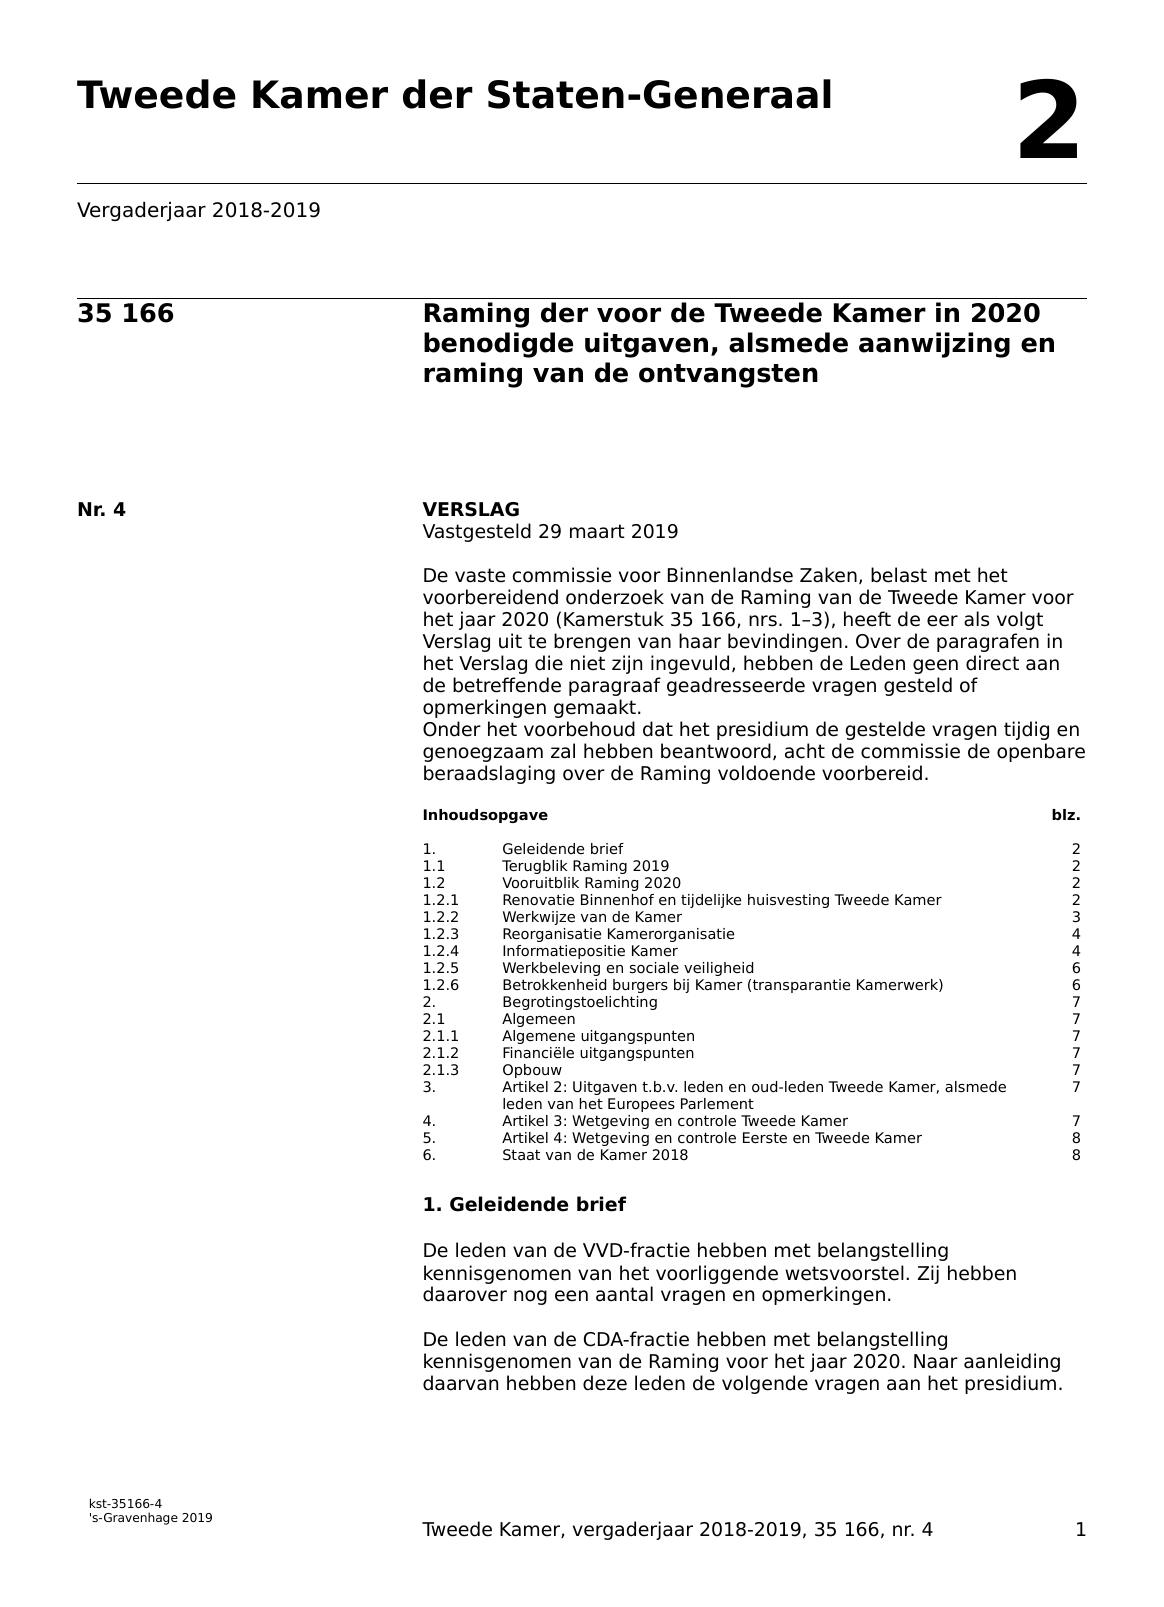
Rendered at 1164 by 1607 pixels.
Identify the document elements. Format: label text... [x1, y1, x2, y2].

table_cell 2.1.3 [422, 1062, 496, 1078]
table_cell Artikel 3: Wetgeving en controle Tweede Kamer [496, 1113, 1028, 1129]
table_cell 2.1 [422, 1011, 496, 1028]
subtitle Nr. 4 VERSLAG [77, 499, 1087, 521]
table_cell Terugblik Raming 2019 [496, 858, 1028, 875]
table_cell [1028, 824, 1087, 841]
table_cell 7 [1028, 1113, 1087, 1129]
table_cell Algemeen [496, 1011, 1028, 1028]
table_cell Begrotingstoelichting [496, 994, 1028, 1011]
table_cell 4 [1028, 926, 1087, 943]
table_cell 2 [1028, 892, 1087, 909]
table_cell 6 [1028, 977, 1087, 994]
text Onder het voorbehoud dat het presidium de gestelde vragen tijdig en genoegzaam zal hebben beantwoord, acht de commissie de openbare beraadslaging over de Raming voldoende voorbereid. [422, 719, 1087, 785]
table_cell 1.2.4 [422, 943, 496, 960]
table_cell 2 [1028, 858, 1087, 875]
table_cell 3 [1028, 909, 1087, 926]
table_cell Financiële uitgangspunten [496, 1045, 1028, 1062]
table_cell 2 [1028, 875, 1087, 892]
subtitle 35 166 Raming der voor de Tweede Kamer in 2020 benodigde uitgaven, alsmede aanwijzing en raming van de ontvangsten [77, 299, 1087, 388]
table_cell Opbouw [496, 1062, 1028, 1078]
table_cell 7 [1028, 1028, 1087, 1044]
table_cell 1.2.1 [422, 892, 496, 909]
table_header Inhoudsopgave [422, 807, 1028, 824]
table_cell 1. [422, 841, 496, 858]
table_cell Werkwijze van de Kamer [496, 909, 1028, 926]
table_cell Betrokkenheid burgers bij Kamer (transparantie Kamerwerk) [496, 977, 1028, 994]
table_cell 8 [1028, 1130, 1087, 1146]
text De leden van de VVD-fractie hebben met belangstelling kennisgenomen van het voorliggende wetsvoorstel. Zij hebben daarover nog een aantal vragen en opmerkingen. [422, 1240, 1087, 1306]
table_cell [422, 824, 496, 841]
table_cell Renovatie Binnenhof en tijdelijke huisvesting Tweede Kamer [496, 892, 1028, 909]
table_cell Vooruitblik Raming 2020 [496, 875, 1028, 892]
table_cell 2. [422, 994, 496, 1011]
subtitle 1. Geleidende brief [422, 1193, 1087, 1215]
table_cell 2.1.1 [422, 1028, 496, 1044]
table_cell 7 [1028, 994, 1087, 1011]
table_header 2 [886, 59, 1087, 183]
table_cell 1.2.5 [422, 960, 496, 977]
table_cell Algemene uitgangspunten [496, 1028, 1028, 1044]
table_cell 2 [1028, 841, 1087, 858]
table_cell 4. [422, 1113, 496, 1129]
table_cell Staat van de Kamer 2018 [496, 1146, 1028, 1163]
table_cell Vergaderjaar 2018-2019 [77, 184, 1087, 298]
table_cell Reorganisatie Kamerorganisatie [496, 926, 1028, 943]
table_cell Artikel 2: Uitgaven t.b.v. leden en oud-leden Tweede Kamer, alsmede leden van het Europees Parlement [496, 1079, 1028, 1112]
table_cell 7 [1028, 1062, 1087, 1078]
table_cell Informatiepositie Kamer [496, 943, 1028, 960]
table_cell 1.1 [422, 858, 496, 875]
table_cell 7 [1028, 1045, 1087, 1062]
text De vaste commissie voor Binnenlandse Zaken, belast met het voorbereidend onderzoek van de Raming van de Tweede Kamer voor het jaar 2020 (Kamerstuk 35 166, nrs. 1–3), heeft de eer als volgt Verslag uit te brengen van haar bevindingen. Over de paragrafen in het Verslag die niet zijn ingevuld, hebben de Leden geen direct aan de betreffende paragraaf geadresseerde vragen gesteld of opmerkingen gemaakt. [422, 565, 1087, 719]
table_cell 8 [1028, 1146, 1087, 1163]
table_header blz. [1028, 807, 1087, 824]
table_cell 5. [422, 1130, 496, 1146]
table_cell [496, 824, 1028, 841]
table_cell 1.2.2 [422, 909, 496, 926]
table_cell Werkbeleving en sociale veiligheid [496, 960, 1028, 977]
text 's-Gravenhage 2019 [88, 1511, 323, 1525]
table_header Tweede Kamer der Staten-Generaal [77, 59, 886, 183]
table_cell 1.2.6 [422, 977, 496, 994]
text Vastgesteld 29 maart 2019 [422, 521, 1087, 543]
table_cell Geleidende brief [496, 841, 1028, 858]
table_cell 7 [1028, 1079, 1087, 1112]
table_cell 1.2.3 [422, 926, 496, 943]
table_cell 4 [1028, 943, 1087, 960]
table_cell 1.2 [422, 875, 496, 892]
table_cell 6 [1028, 960, 1087, 977]
table_cell 2.1.2 [422, 1045, 496, 1062]
table_cell 6. [422, 1146, 496, 1163]
table_cell 3. [422, 1079, 496, 1112]
text kst-35166-4 [88, 1497, 323, 1511]
table_cell 7 [1028, 1011, 1087, 1028]
table_cell Artikel 4: Wetgeving en controle Eerste en Tweede Kamer [496, 1130, 1028, 1146]
text De leden van de CDA-fractie hebben met belangstelling kennisgenomen van de Raming voor het jaar 2020. Naar aanleiding daarvan hebben deze leden de volgende vragen aan het presidium. [422, 1328, 1087, 1394]
